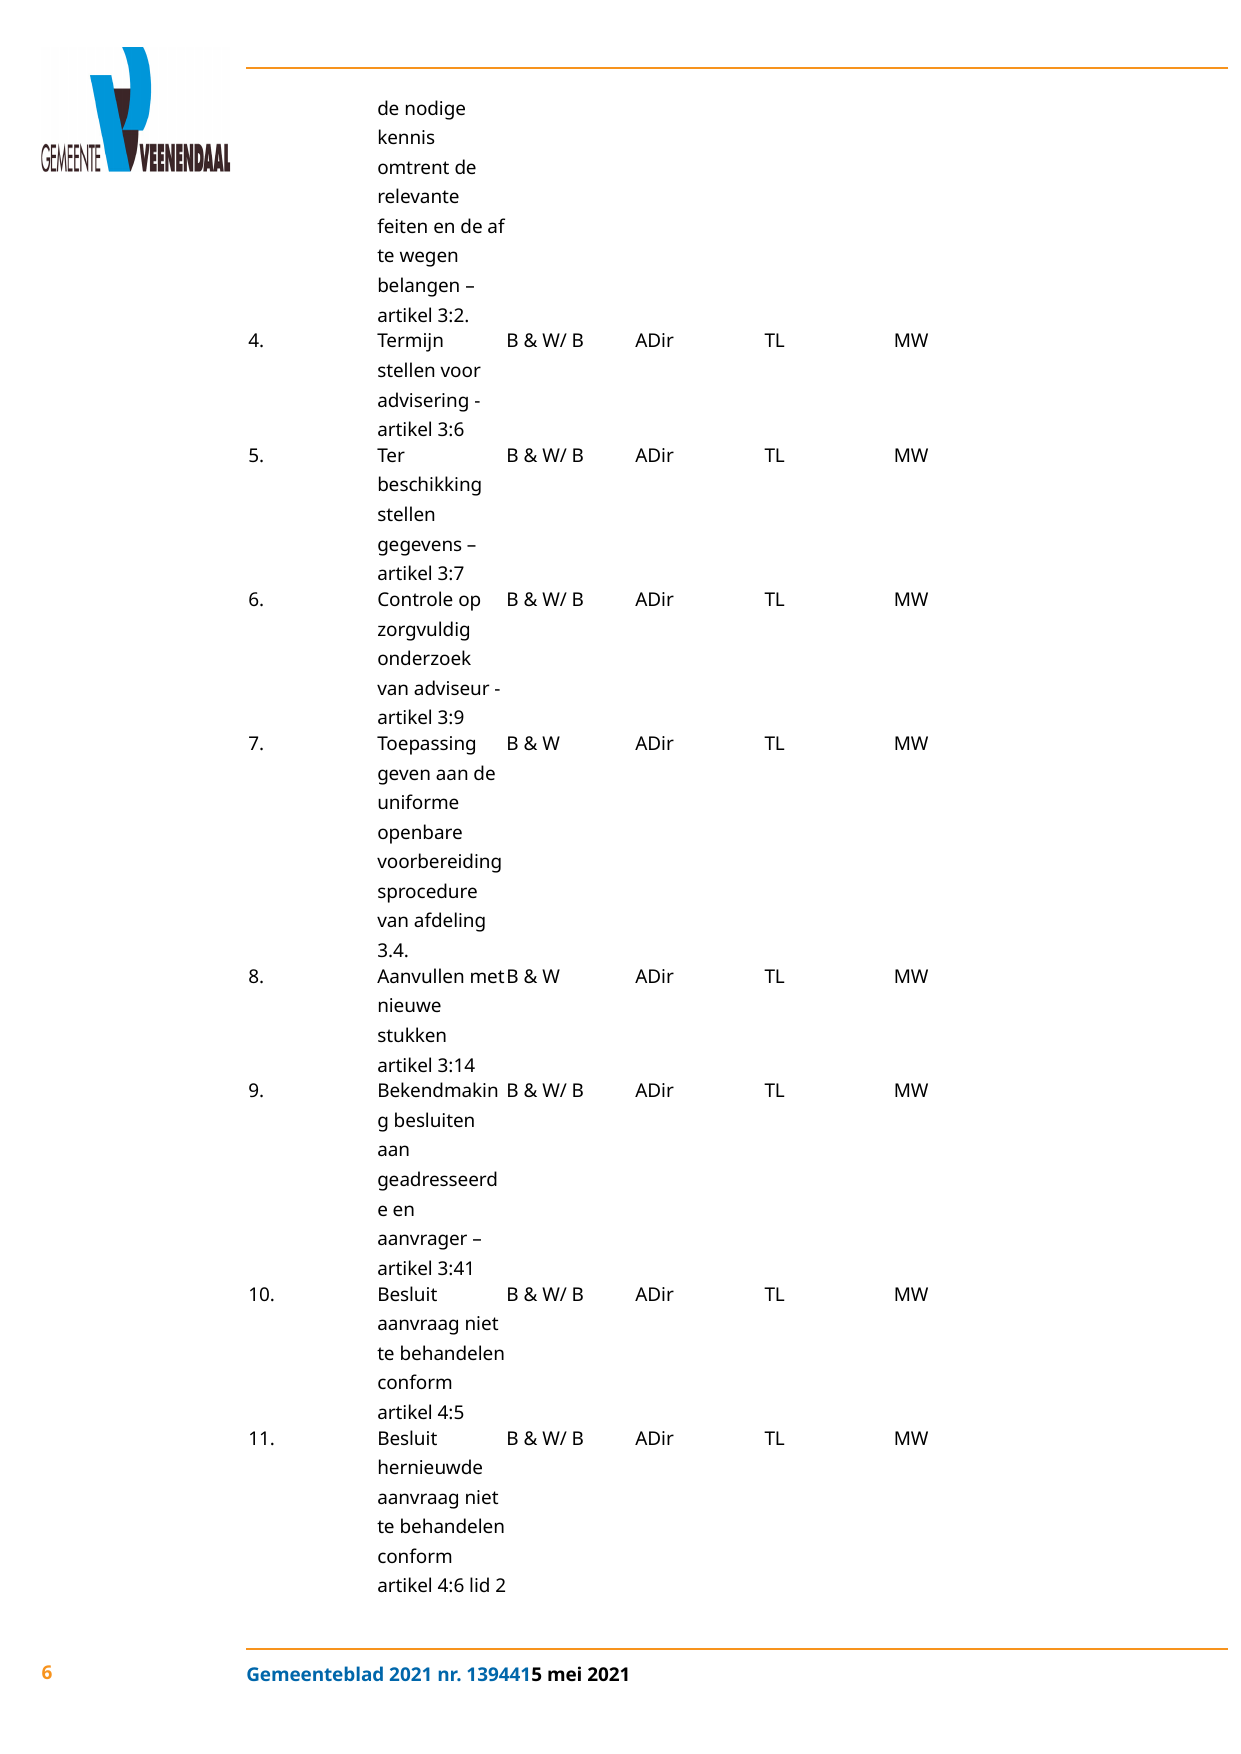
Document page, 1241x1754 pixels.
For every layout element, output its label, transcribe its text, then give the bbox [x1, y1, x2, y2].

table_cell TL [764, 586, 893, 730]
table_cell ADir [635, 442, 764, 586]
picture [123, 47, 231, 172]
table_cell [248, 963, 377, 1077]
table_cell MW [894, 442, 1022, 586]
table_cell TL [764, 963, 893, 1077]
picture [41, 47, 130, 172]
table_cell [1023, 963, 1152, 1077]
table_cell MW [894, 1078, 1022, 1281]
table_cell B & W/ B [506, 1281, 635, 1425]
table_cell [248, 95, 377, 328]
table_cell Termijn stellen voor advisering - artikel 3:6 [377, 328, 506, 442]
table_cell [1023, 95, 1152, 328]
table_cell [1023, 730, 1152, 963]
table_cell ADir [635, 1281, 764, 1425]
table_cell [506, 95, 635, 328]
table_cell ADir [635, 730, 764, 963]
table_cell B & W/ B [506, 1425, 635, 1598]
table_cell Controle op zorgvuldig onderzoek van adviseur - artikel 3:9 [377, 586, 506, 730]
table_cell B & W/ B [506, 586, 635, 730]
table_cell B & W [506, 963, 635, 1077]
table_cell [1023, 328, 1152, 442]
table_cell [248, 730, 377, 963]
table_cell TL [764, 1078, 893, 1281]
table_cell [1023, 1281, 1152, 1425]
table_cell [1023, 1425, 1152, 1598]
table_cell B & W/ B [506, 1078, 635, 1281]
table_cell [248, 1281, 377, 1425]
table_cell [1023, 442, 1152, 586]
table_cell de nodige kennis omtrent de relevante feiten en de af te wegen belangen – artikel 3:2. [377, 95, 506, 328]
table_cell Ter beschikking stellen gegevens – artikel 3:7 [377, 442, 506, 586]
table_cell MW [894, 730, 1022, 963]
table_cell [248, 328, 377, 442]
table_cell Toepassing geven aan de uniforme openbare voorbereidingsprocedure van afdeling 3.4. [377, 730, 506, 963]
table_cell [248, 586, 377, 730]
table_cell [894, 95, 1022, 328]
table_cell [248, 1425, 377, 1598]
table_cell TL [764, 1425, 893, 1598]
table_cell Besluit hernieuwde aanvraag niet te behandelen conform artikel 4:6 lid 2 [377, 1425, 506, 1598]
table_cell [1023, 586, 1152, 730]
table_cell ADir [635, 328, 764, 442]
table_cell TL [764, 1281, 893, 1425]
table_cell ADir [635, 1425, 764, 1598]
table_cell B & W/ B [506, 442, 635, 586]
table_cell MW [894, 328, 1022, 442]
table_cell [764, 95, 893, 328]
table_cell [1023, 1078, 1152, 1281]
table_cell ADir [635, 586, 764, 730]
table_cell TL [764, 442, 893, 586]
table_cell ADir [635, 963, 764, 1077]
table_cell Aanvullen met nieuwe stukken artikel 3:14 [377, 963, 506, 1077]
table_cell TL [764, 730, 893, 963]
table_cell TL [764, 328, 893, 442]
table_cell [635, 95, 764, 328]
table_cell MW [894, 963, 1022, 1077]
table_cell MW [894, 1281, 1022, 1425]
table_cell [248, 442, 377, 586]
table_cell MW [894, 1425, 1022, 1598]
table_cell B & W [506, 730, 635, 963]
table_cell B & W/ B [506, 328, 635, 442]
table_cell [248, 1078, 377, 1281]
table_cell MW [894, 586, 1022, 730]
table_cell Bekendmaking besluiten aan geadresseerde en aanvrager – artikel 3:41 [377, 1078, 506, 1281]
table_cell ADir [635, 1078, 764, 1281]
table_cell Besluit aanvraag niet te behandelen conform artikel 4:5 [377, 1281, 506, 1425]
